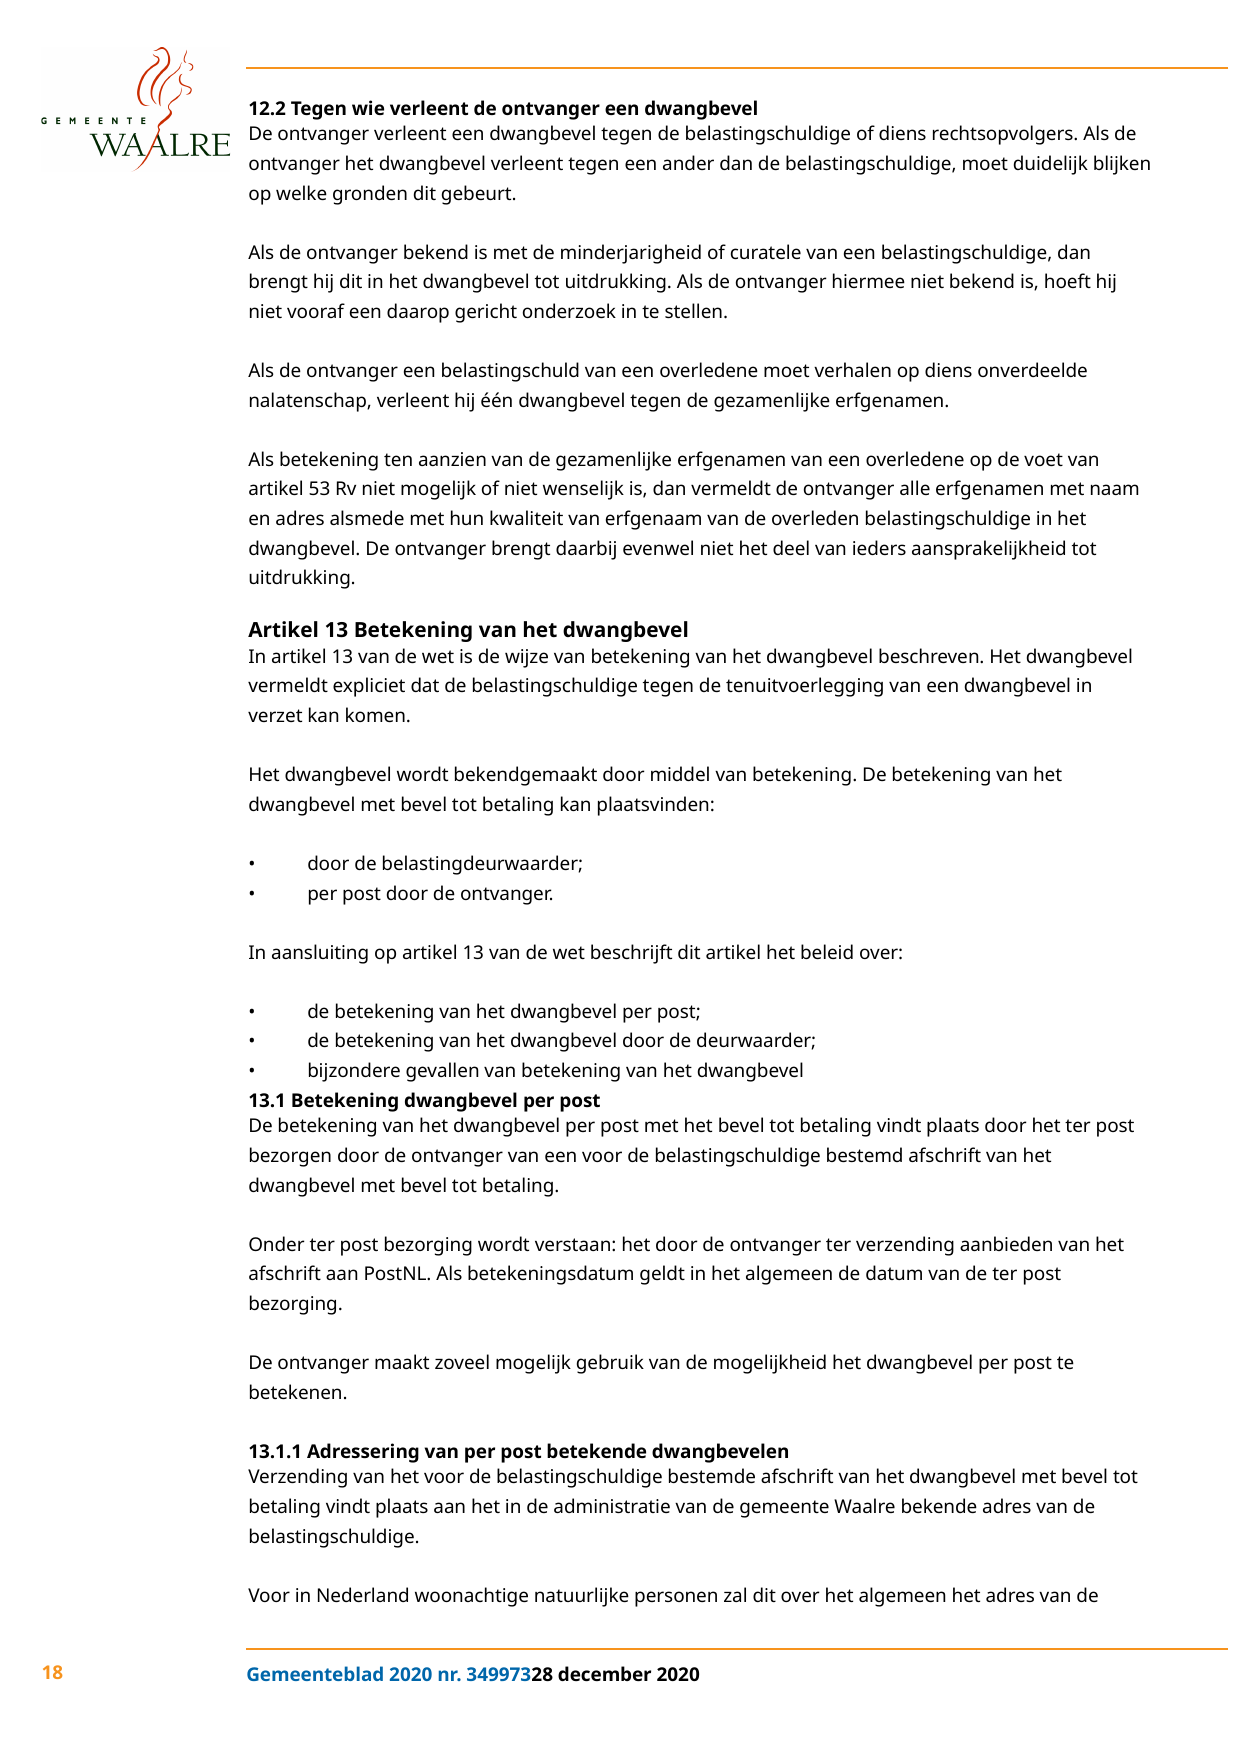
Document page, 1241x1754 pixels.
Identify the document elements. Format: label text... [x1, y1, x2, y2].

text Voor in Nederland woonachtige natuurlijke personen zal dit over het algemeen het adres van de [248, 1582, 1152, 1608]
text In artikel 13 van de wet is de wijze van betekening van het dwangbevel beschreven. Het dwangbevel vermeldt expliciet dat de belastingschuldige tegen de tenuitvoerlegging van een dwangbevel in verzet kan komen. [248, 643, 1152, 728]
text In aansluiting op artikel 13 van de wet beschrijft dit artikel het beleid over: [248, 939, 1152, 965]
text Als de ontvanger bekend is met de minderjarigheid of curatele van een belastingschuldige, dan brengt hij dit in het dwangbevel tot uitdrukking. Als de ontvanger hiermee niet bekend is, hoeft hij niet vooraf een daarop gericht onderzoek in te stellen. [248, 239, 1152, 324]
list de betekening van het dwangbevel door de deurwaarder; [248, 1028, 1152, 1053]
text Onder ter post bezorging wordt verstaan: het door de ontvanger ter verzending aanbieden van het afschrift aan PostNL. Als betekeningsdatum geldt in het algemeen de datum van de ter post bezorging. [248, 1231, 1152, 1316]
text 13.1 Betekening dwangbevel per post [248, 1087, 1152, 1113]
text Verzending van het voor de belastingschuldige bestemde afschrift van het dwangbevel met bevel tot betaling vindt plaats aan het in de administratie van de gemeente Waalre bekende adres van de belastingschuldige. [248, 1464, 1152, 1549]
text 13.1.1 Adressering van per post betekende dwangbevelen [248, 1438, 1152, 1464]
text 12.2 Tegen wie verleent de ontvanger een dwangbevel [248, 95, 1152, 121]
list bijzondere gevallen van betekening van het dwangbevel [248, 1057, 1152, 1083]
list de betekening van het dwangbevel per post; [248, 998, 1152, 1024]
text De ontvanger maakt zoveel mogelijk gebruik van de mogelijkheid het dwangbevel per post te betekenen. [248, 1349, 1152, 1404]
list door de belastingdeurwaarder; [248, 850, 1152, 876]
text Als betekening ten aanzien van de gezamenlijke erfgenamen van een overledene op de voet van artikel 53 Rv niet mogelijk of niet wenselijk is, dan vermeldt de ontvanger alle erfgenamen met naam en adres alsmede met hun kwaliteit van erfgenaam van de overleden belastingschuldige in het dwangbevel. De ontvanger brengt daarbij evenwel niet het deel van ieders aansprakelijkheid tot uitdrukking. [248, 446, 1152, 590]
text Artikel 13 Betekening van het dwangbevel [248, 615, 1152, 643]
text Als de ontvanger een belastingschuld van een overledene moet verhalen op diens onverdeelde nalatenschap, verleent hij één dwangbevel tegen de gezamenlijke erfgenamen. [248, 357, 1152, 412]
text Het dwangbevel wordt bekendgemaakt door middel van betekening. De betekening van het dwangbevel met bevel tot betaling kan plaatsvinden: [248, 761, 1152, 817]
list per post door de ontvanger. [248, 880, 1152, 906]
text De ontvanger verleent een dwangbevel tegen de belastingschuldige of diens rechtsopvolgers. Als de ontvanger het dwangbevel verleent tegen een ander dan de belastingschuldige, moet duidelijk blijken op welke gronden dit gebeurt. [248, 121, 1152, 205]
picture [41, 47, 231, 172]
text De betekening van het dwangbevel per post met het bevel tot betaling vindt plaats door het ter post bezorgen door de ontvanger van een voor de belastingschuldige bestemd afschrift van het dwangbevel met bevel tot betaling. [248, 1113, 1152, 1197]
